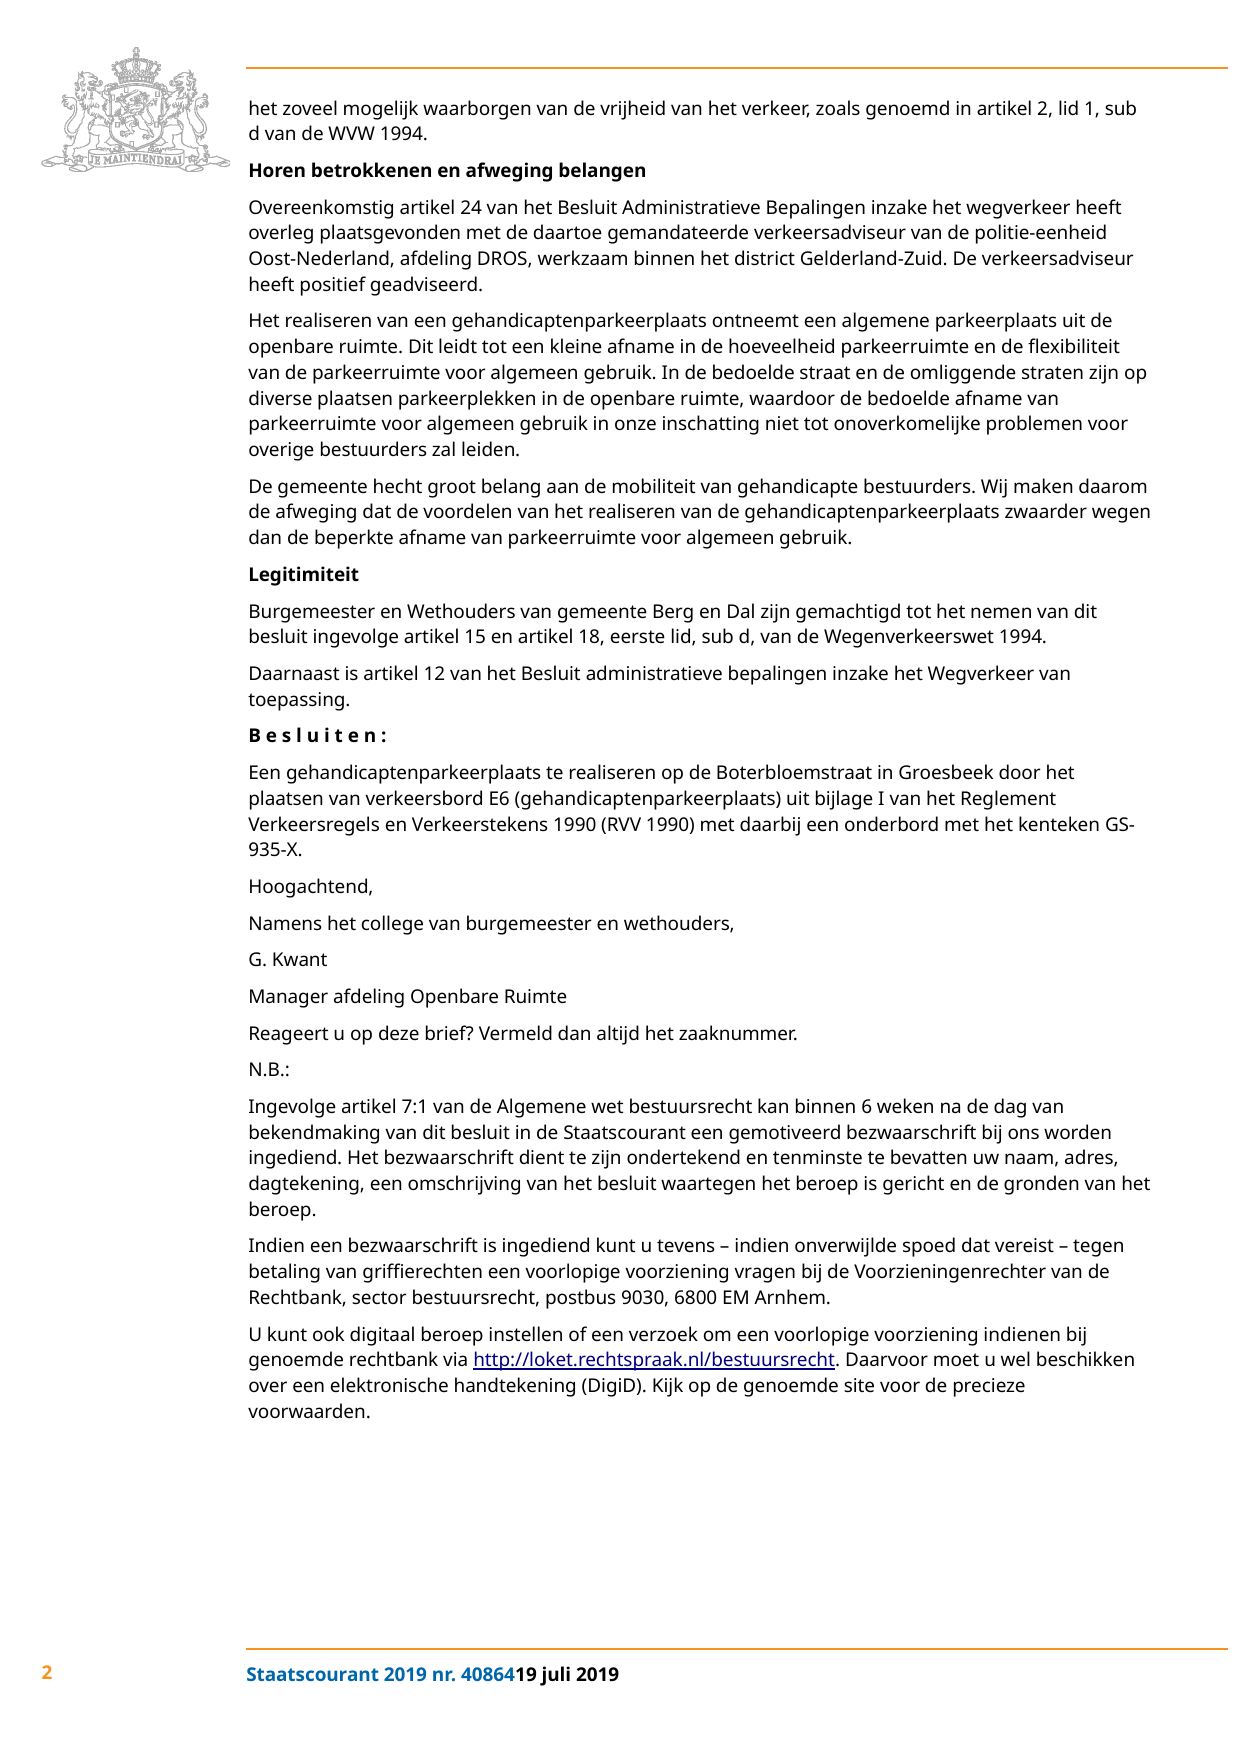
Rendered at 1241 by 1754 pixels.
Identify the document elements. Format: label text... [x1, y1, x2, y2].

text Daarnaast is artikel 12 van het Besluit administratieve bepalingen inzake het Wegverkeer van toepassing. [248, 660, 1152, 712]
text Legitimiteit [248, 561, 1152, 587]
text G. Kwant [248, 946, 1152, 972]
text De gemeente hecht groot belang aan de mobiliteit van gehandicapte bestuurders. Wij maken daarom de afweging dat de voordelen van het realiseren van de gehandicaptenparkeerplaats zwaarder wegen dan de beperkte afname van parkeerruimte voor algemeen gebruik. [248, 473, 1152, 550]
text Manager afdeling Openbare Ruimte [248, 983, 1152, 1009]
text B e s l u i t e n : [248, 723, 1152, 748]
picture [41, 47, 231, 172]
text Burgemeester en Wethouders van gemeente Berg en Dal zijn gemachtigd tot het nemen van dit besluit ingevolge artikel 15 en artikel 18, eerste lid, sub d, van de Wegenverkeerswet 1994. [248, 598, 1152, 649]
text Horen betrokkenen en afweging belangen [248, 157, 1152, 183]
text Overeenkomstig artikel 24 van het Besluit Administratieve Bepalingen inzake het wegverkeer heeft overleg plaatsgevonden met de daartoe gemandateerde verkeersadviseur van de politie-eenheid Oost-Nederland, afdeling DROS, werkzaam binnen het district Gelderland-Zuid. De verkeersadviseur heeft positief geadviseerd. [248, 194, 1152, 297]
text het zoveel mogelijk waarborgen van de vrijheid van het verkeer, zoals genoemd in artikel 2, lid 1, sub d van de WVW 1994. [248, 95, 1152, 146]
text U kunt ook digitaal beroep instellen of een verzoek om een voorlopige voorziening indienen bij genoemde rechtbank via http://loket.rechtspraak.nl/bestuursrecht. Daarvoor moet u wel beschikken over een elektronische handtekening (DigiD). Kijk op de genoemde site voor de precieze voorwaarden. [248, 1321, 1152, 1424]
text Hoogachtend, [248, 873, 1152, 899]
text Het realiseren van een gehandicaptenparkeerplaats ontneemt een algemene parkeerplaats uit de openbare ruimte. Dit leidt tot een kleine afname in de hoeveelheid parkeerruimte en de flexibiliteit van de parkeerruimte voor algemeen gebruik. In de bedoelde straat en de omliggende straten zijn op diverse plaatsen parkeerplekken in de openbare ruimte, waardoor de bedoelde afname van parkeerruimte voor algemeen gebruik in onze inschatting niet tot onoverkomelijke problemen voor overige bestuurders zal leiden. [248, 308, 1152, 462]
text N.B.: [248, 1056, 1152, 1082]
text Reageert u op deze brief? Vermeld dan altijd het zaaknummer. [248, 1020, 1152, 1046]
text Indien een bezwaarschrift is ingediend kunt u tevens – indien onverwijlde spoed dat vereist – tegen betaling van griffierechten een voorlopige voorziening vragen bij de Voorzieningenrechter van de Rechtbank, sector bestuursrecht, postbus 9030, 6800 EM Arnhem. [248, 1233, 1152, 1310]
text Ingevolge artikel 7:1 van de Algemene wet bestuursrecht kan binnen 6 weken na de dag van bekendmaking van dit besluit in de Staatscourant een gemotiveerd bezwaarschrift bij ons worden ingediend. Het bezwaarschrift dient te zijn ondertekend en tenminste te bevatten uw naam, adres, dagtekening, een omschrijving van het besluit waartegen het beroep is gericht en de gronden van het beroep. [248, 1093, 1152, 1222]
text Namens het college van burgemeester en wethouders, [248, 910, 1152, 936]
text Een gehandicaptenparkeerplaats te realiseren op de Boterbloemstraat in Groesbeek door het plaatsen van verkeersbord E6 (gehandicaptenparkeerplaats) uit bijlage I van het Reglement Verkeersregels en Verkeerstekens 1990 (RVV 1990) met daarbij een onderbord met het kenteken GS-935-X. [248, 759, 1152, 862]
